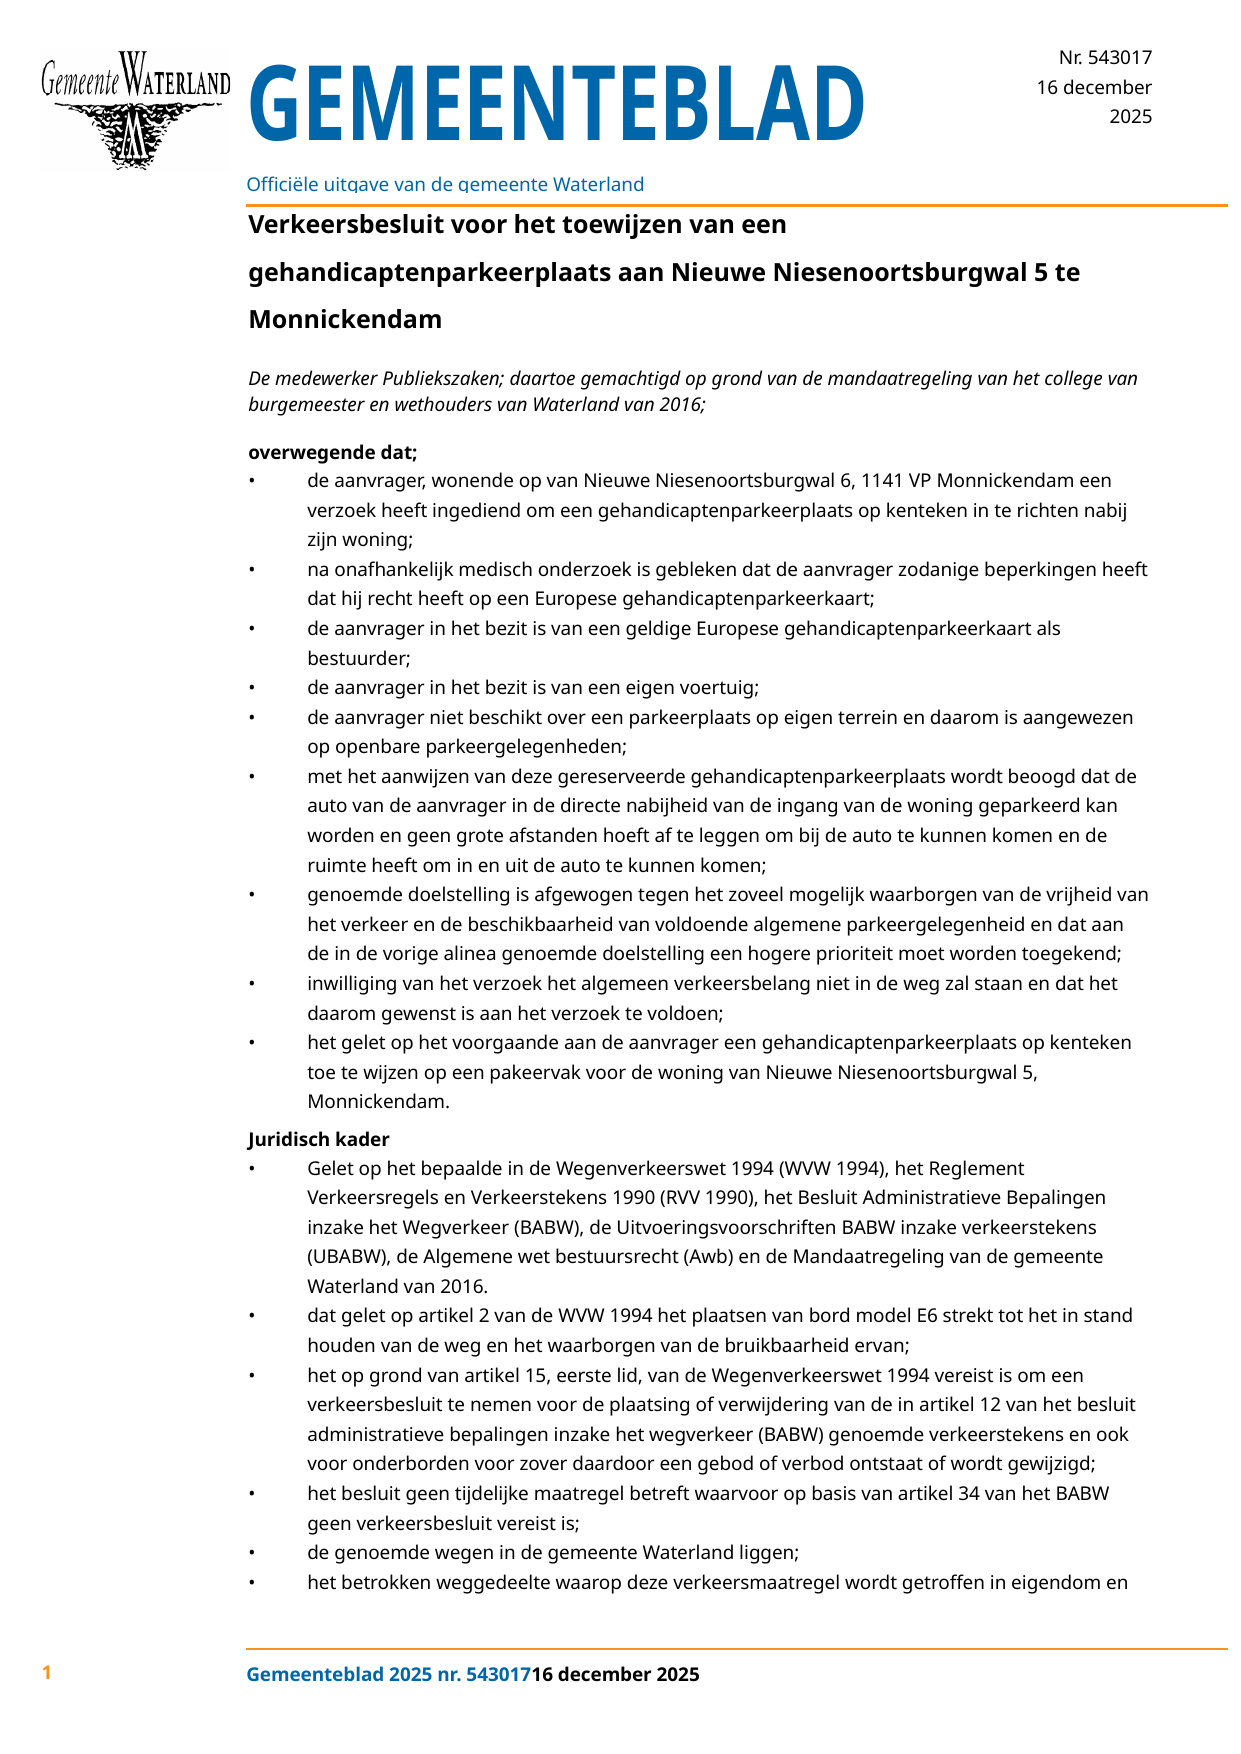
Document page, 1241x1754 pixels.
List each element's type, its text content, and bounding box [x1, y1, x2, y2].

list de aanvrager, wonende op van Nieuwe Niesenoortsburgwal 6, 1141 VP Monnickendam een verzoek heeft ingediend om een gehandicaptenparkeerplaats op kenteken in te richten nabij zijn woning; [248, 467, 1152, 552]
list de aanvrager niet beschikt over een parkeerplaats op eigen terrein en daarom is aangewezen op openbare parkeergelegenheden; [248, 704, 1152, 759]
list Gelet op het bepaalde in de Wegenverkeerswet 1994 (WVW 1994), het Reglement Verkeersregels en Verkeerstekens 1990 (RVV 1990), het Besluit Administratieve Bepalingen inzake het Wegverkeer (BABW), de Uitvoeringsvoorschriften BABW inzake verkeerstekens (UBABW), de Algemene wet bestuursrecht (Awb) en de Mandaatregeling van de gemeente Waterland van 2016. [248, 1155, 1152, 1299]
list het betrokken weggedeelte waarop deze verkeersmaatregel wordt getroffen in eigendom en [248, 1569, 1152, 1594]
list de aanvrager in het bezit is van een eigen voertuig; [248, 674, 1152, 700]
list inwilliging van het verzoek het algemeen verkeersbelang niet in de weg zal staan en dat het daarom gewenst is aan het verzoek te voldoen; [248, 970, 1152, 1025]
list het op grond van artikel 15, eerste lid, van de Wegenverkeerswet 1994 vereist is om een verkeersbesluit te nemen voor de plaatsing of verwijdering van de in artikel 12 van het besluit administratieve bepalingen inzake het wegverkeer (BABW) genoemde verkeerstekens en ook voor onderborden voor zover daardoor een gebod of verbod ontstaat of wordt gewijzigd; [248, 1362, 1152, 1476]
list dat gelet op artikel 2 van de WVW 1994 het plaatsen van bord model E6 strekt tot het in stand houden van de weg en het waarborgen van de bruikbaarheid ervan; [248, 1303, 1152, 1358]
list het gelet op het voorgaande aan de aanvrager een gehandicaptenparkeerplaats op kenteken toe te wijzen op een pakeervak voor de woning van Nieuwe Niesenoortsburgwal 5, Monnickendam. [248, 1029, 1152, 1114]
picture [41, 47, 231, 172]
text overwegende dat; [248, 439, 1152, 464]
list de aanvrager in het bezit is van een geldige Europese gehandicaptenparkeerkaart als bestuurder; [248, 615, 1152, 670]
list met het aanwijzen van deze gereserveerde gehandicaptenparkeerplaats wordt beoogd dat de auto van de aanvrager in de directe nabijheid van de ingang van de woning geparkeerd kan worden en geen grote afstanden hoeft af te leggen om bij de auto te kunnen komen en de ruimte heeft om in en uit de auto te kunnen komen; [248, 763, 1152, 877]
list na onafhankelijk medisch onderzoek is gebleken dat de aanvrager zodanige beperkingen heeft dat hij recht heeft op een Europese gehandicaptenparkeerkaart; [248, 556, 1152, 611]
text Verkeersbesluit voor het toewijzen van een gehandicaptenparkeerplaats aan Nieuwe Niesenoortsburgwal 5 te Monnickendam [248, 207, 1152, 336]
text Juridisch kader [248, 1126, 1152, 1152]
list genoemde doelstelling is afgewogen tegen het zoveel mogelijk waarborgen van de vrijheid van het verkeer en de beschikbaarheid van voldoende algemene parkeergelegenheid en dat aan de in de vorige alinea genoemde doelstelling een hogere prioriteit moet worden toegekend; [248, 881, 1152, 966]
text De medewerker Publiekszaken; daartoe gemachtigd op grond van de mandaatregeling van het college van burgemeester en wethouders van Waterland van 2016; [248, 366, 1152, 417]
list het besluit geen tijdelijke maatregel betreft waarvoor op basis van artikel 34 van het BABW geen verkeersbesluit vereist is; [248, 1480, 1152, 1535]
list de genoemde wegen in de gemeente Waterland liggen; [248, 1539, 1152, 1565]
